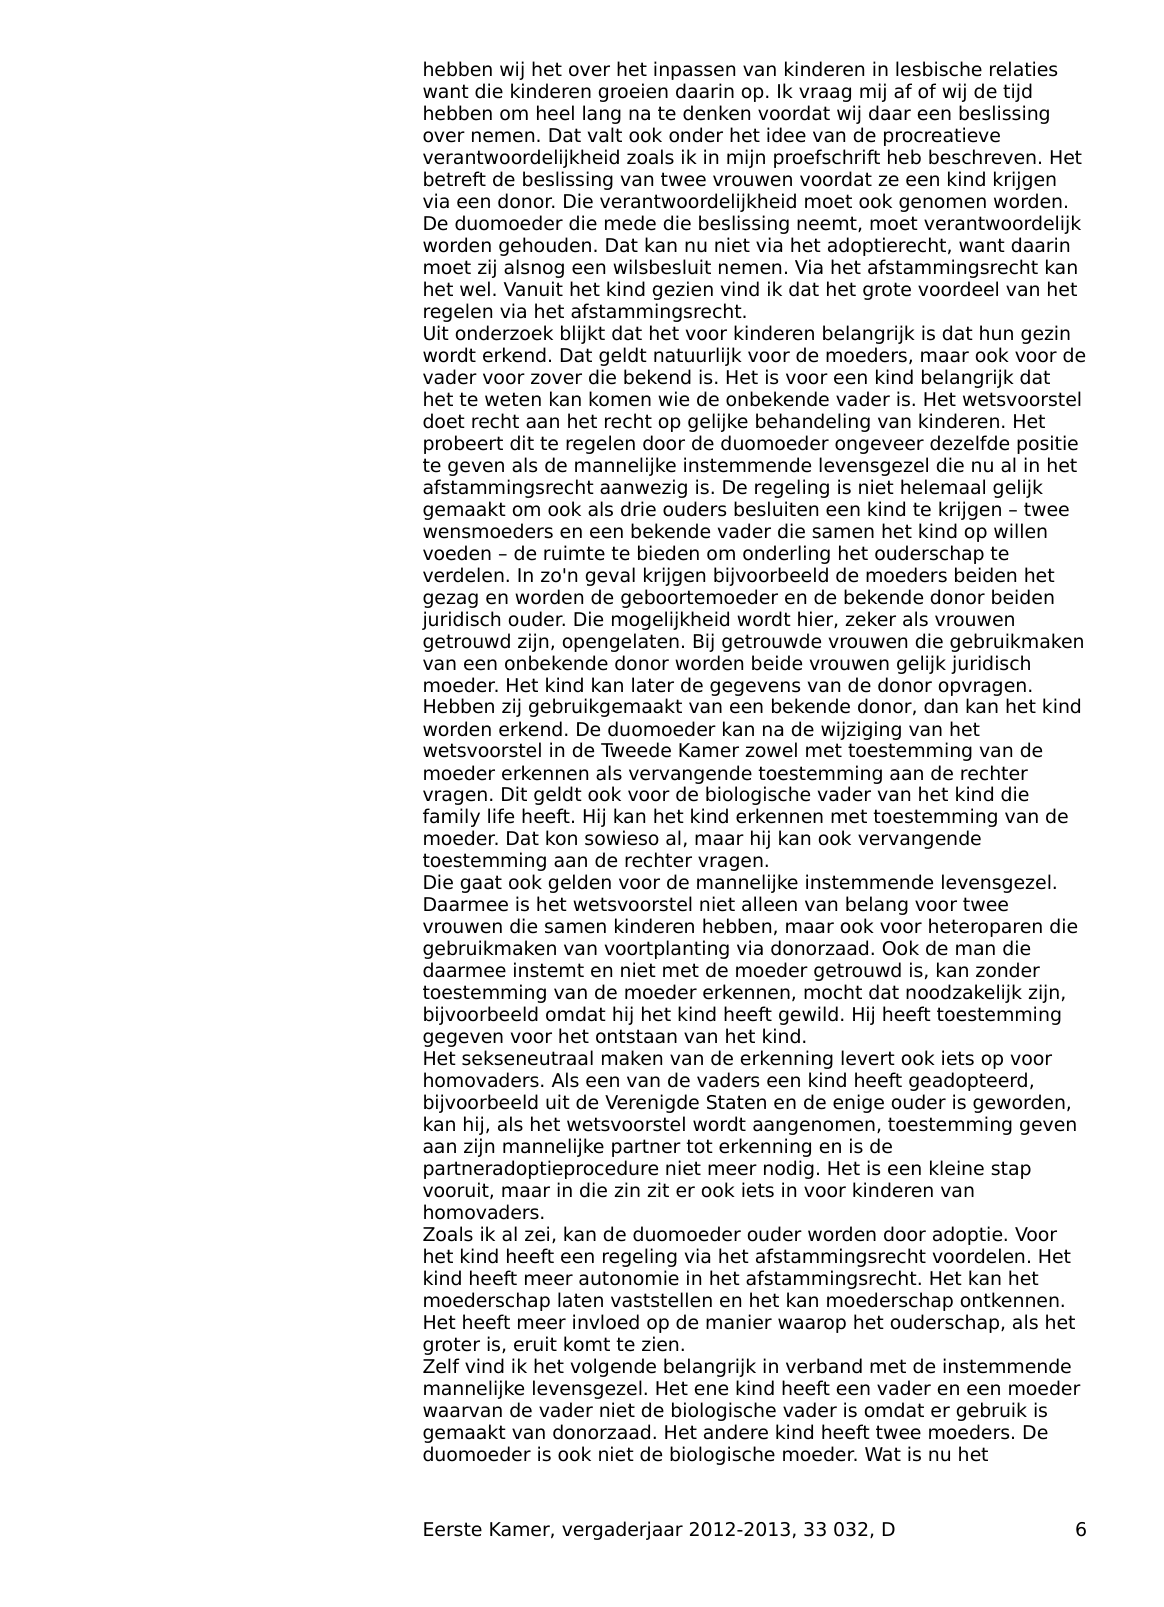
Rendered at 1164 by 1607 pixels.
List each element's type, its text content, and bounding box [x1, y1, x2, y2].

text Het sekseneutraal maken van de erkenning levert ook iets op voor homovaders. Als een van de vaders een kind heeft geadopteerd, bijvoorbeeld uit de Verenigde Staten en de enige ouder is geworden, kan hij, als het wetsvoorstel wordt aangenomen, toestemming geven aan zijn mannelijke partner tot erkenning en is de partneradoptieprocedure niet meer nodig. Het is een kleine stap vooruit, maar in die zin zit er ook iets in voor kinderen van homovaders. [422, 1048, 1087, 1224]
text Die gaat ook gelden voor de mannelijke instemmende levensgezel. Daarmee is het wetsvoorstel niet alleen van belang voor twee vrouwen die samen kinderen hebben, maar ook voor heteroparen die gebruikmaken van voortplanting via donorzaad. Ook de man die daarmee instemt en niet met de moeder getrouwd is, kan zonder toestemming van de moeder erkennen, mocht dat noodzakelijk zijn, bijvoorbeeld omdat hij het kind heeft gewild. Hij heeft toestemming gegeven voor het ontstaan van het kind. [422, 872, 1087, 1048]
text Uit onderzoek blijkt dat het voor kinderen belangrijk is dat hun gezin wordt erkend. Dat geldt natuurlijk voor de moeders, maar ook voor de vader voor zover die bekend is. Het is voor een kind belangrijk dat het te weten kan komen wie de onbekende vader is. Het wetsvoorstel doet recht aan het recht op gelijke behandeling van kinderen. Het probeert dit te regelen door de duomoeder ongeveer dezelfde positie te geven als de mannelijke instemmende levensgezel die nu al in het afstammingsrecht aanwezig is. De regeling is niet helemaal gelijk gemaakt om ook als drie ouders besluiten een kind te krijgen – twee wensmoeders en een bekende vader die samen het kind op willen voeden – de ruimte te bieden om onderling het ouderschap te verdelen. In zo'n geval krijgen bijvoorbeeld de moeders beiden het gezag en worden de geboortemoeder en de bekende donor beiden juridisch ouder. Die mogelijkheid wordt hier, zeker als vrouwen getrouwd zijn, opengelaten. Bij getrouwde vrouwen die gebruikmaken van een onbekende donor worden beide vrouwen gelijk juridisch moeder. Het kind kan later de gegevens van de donor opvragen. Hebben zij gebruikgemaakt van een bekende donor, dan kan het kind worden erkend. De duomoeder kan na de wijziging van het wetsvoorstel in de Tweede Kamer zowel met toestemming van de moeder erkennen als vervangende toestemming aan de rechter vragen. Dit geldt ook voor de biologische vader van het kind die family life heeft. Hij kan het kind erkennen met toestemming van de moeder. Dat kon sowieso al, maar hij kan ook vervangende toestemming aan de rechter vragen. [422, 323, 1087, 872]
text hebben wij het over het inpassen van kinderen in lesbische relaties want die kinderen groeien daarin op. Ik vraag mij af of wij de tijd hebben om heel lang na te denken voordat wij daar een beslissing over nemen. Dat valt ook onder het idee van de procreatieve verantwoordelijkheid zoals ik in mijn proefschrift heb beschreven. Het betreft de beslissing van twee vrouwen voordat ze een kind krijgen via een donor. Die verantwoordelijkheid moet ook genomen worden. De duomoeder die mede die beslissing neemt, moet verantwoordelijk worden gehouden. Dat kan nu niet via het adoptierecht, want daarin moet zij alsnog een wilsbesluit nemen. Via het afstammingsrecht kan het wel. Vanuit het kind gezien vind ik dat het grote voordeel van het regelen via het afstammingsrecht. [422, 59, 1087, 323]
text Zelf vind ik het volgende belangrijk in verband met de instemmende mannelijke levensgezel. Het ene kind heeft een vader en een moeder waarvan de vader niet de biologische vader is omdat er gebruik is gemaakt van donorzaad. Het andere kind heeft twee moeders. De duomoeder is ook niet de biologische moeder. Wat is nu het [422, 1356, 1087, 1466]
text Zoals ik al zei, kan de duomoeder ouder worden door adoptie. Voor het kind heeft een regeling via het afstammingsrecht voordelen. Het kind heeft meer autonomie in het afstammingsrecht. Het kan het moederschap laten vaststellen en het kan moederschap ontkennen. Het heeft meer invloed op de manier waarop het ouderschap, als het groter is, eruit komt te zien. [422, 1224, 1087, 1356]
